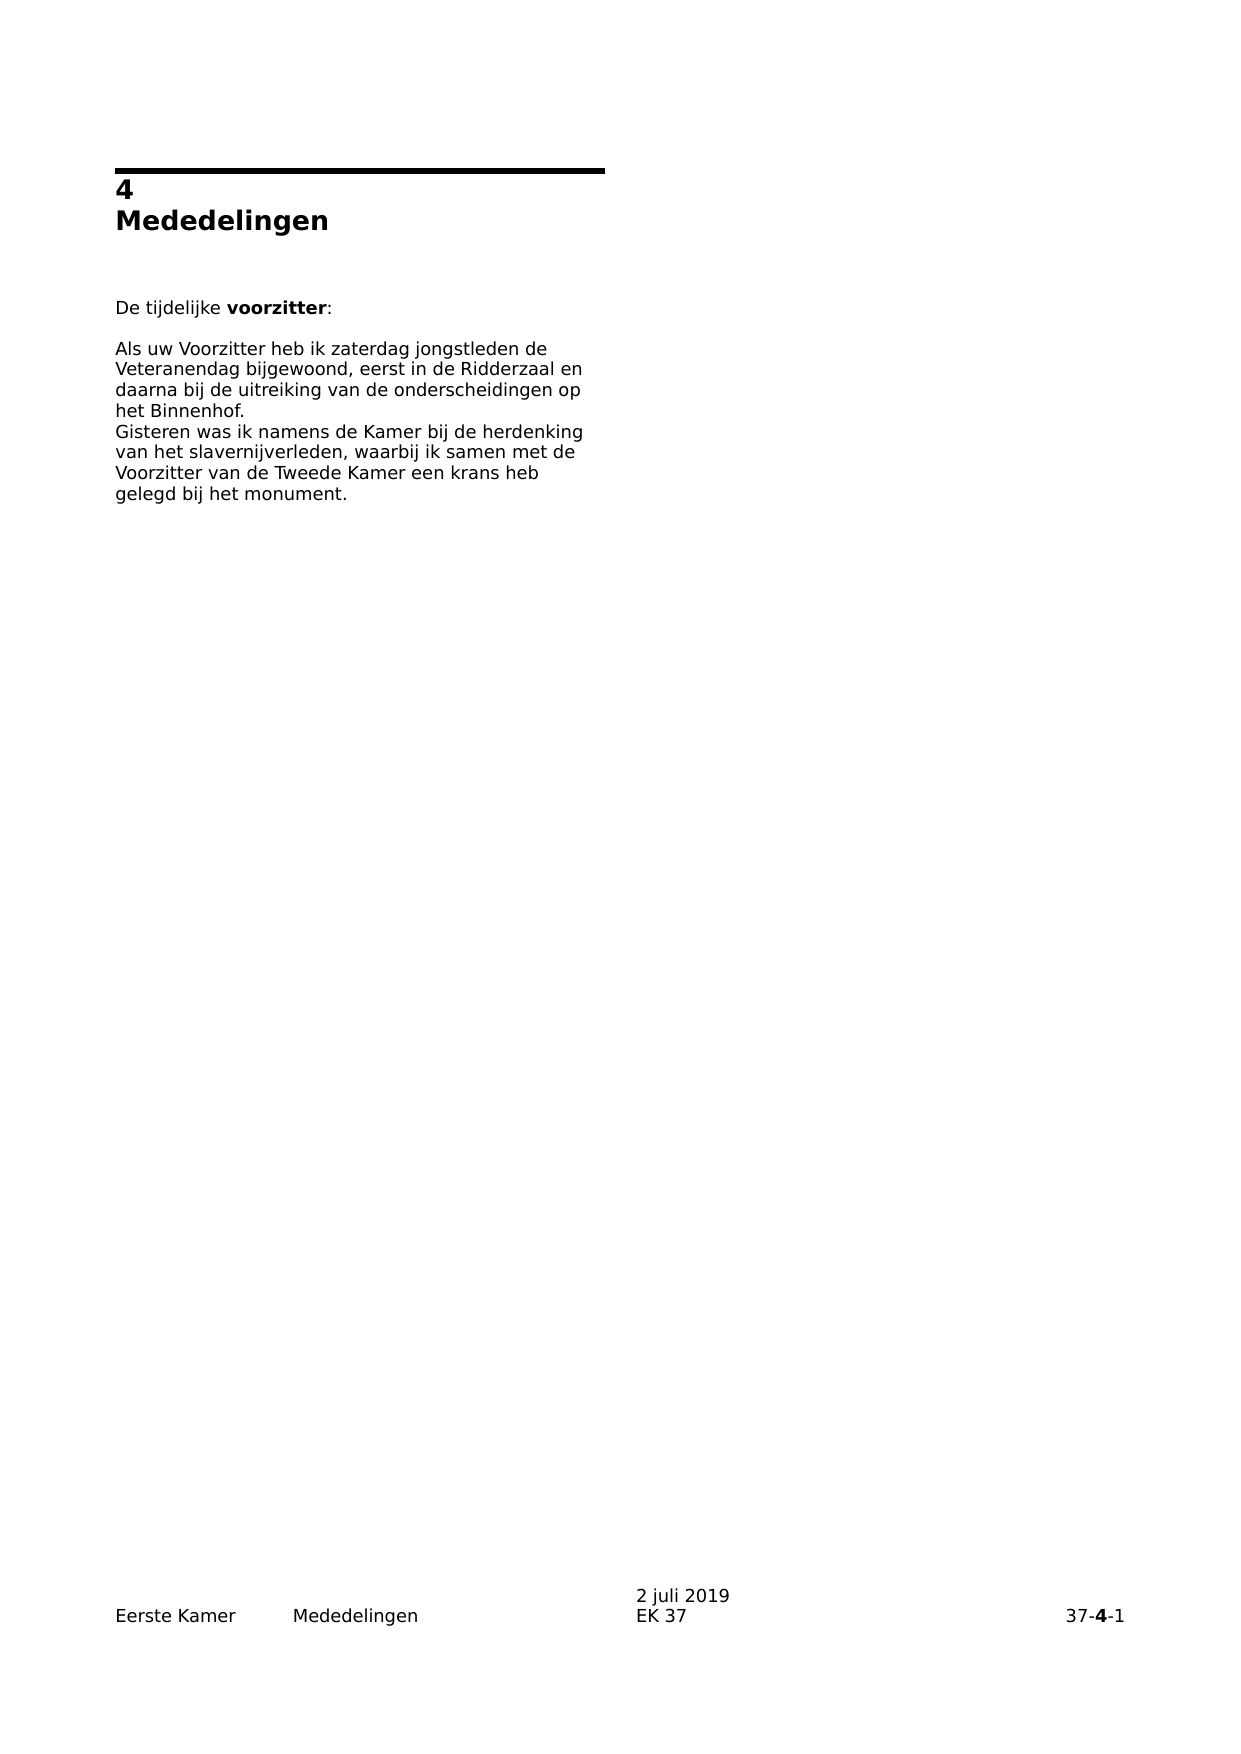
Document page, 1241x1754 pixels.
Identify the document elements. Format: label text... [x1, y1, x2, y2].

text Gisteren was ik namens de Kamer bij de herdenking van het slavernijverleden, waarbij ik samen met de Voorzitter van de Tweede Kamer een krans heb gelegd bij het monument. [115, 421, 605, 505]
text De tijdelijke voorzitter: [115, 298, 605, 318]
title 4 Mededelingen [115, 174, 605, 237]
text Als uw Voorzitter heb ik zaterdag jongstleden de Veteranendag bijgewoond, eerst in de Ridderzaal en daarna bij de uitreiking van de onderscheidingen op het Binnenhof. [115, 338, 605, 421]
